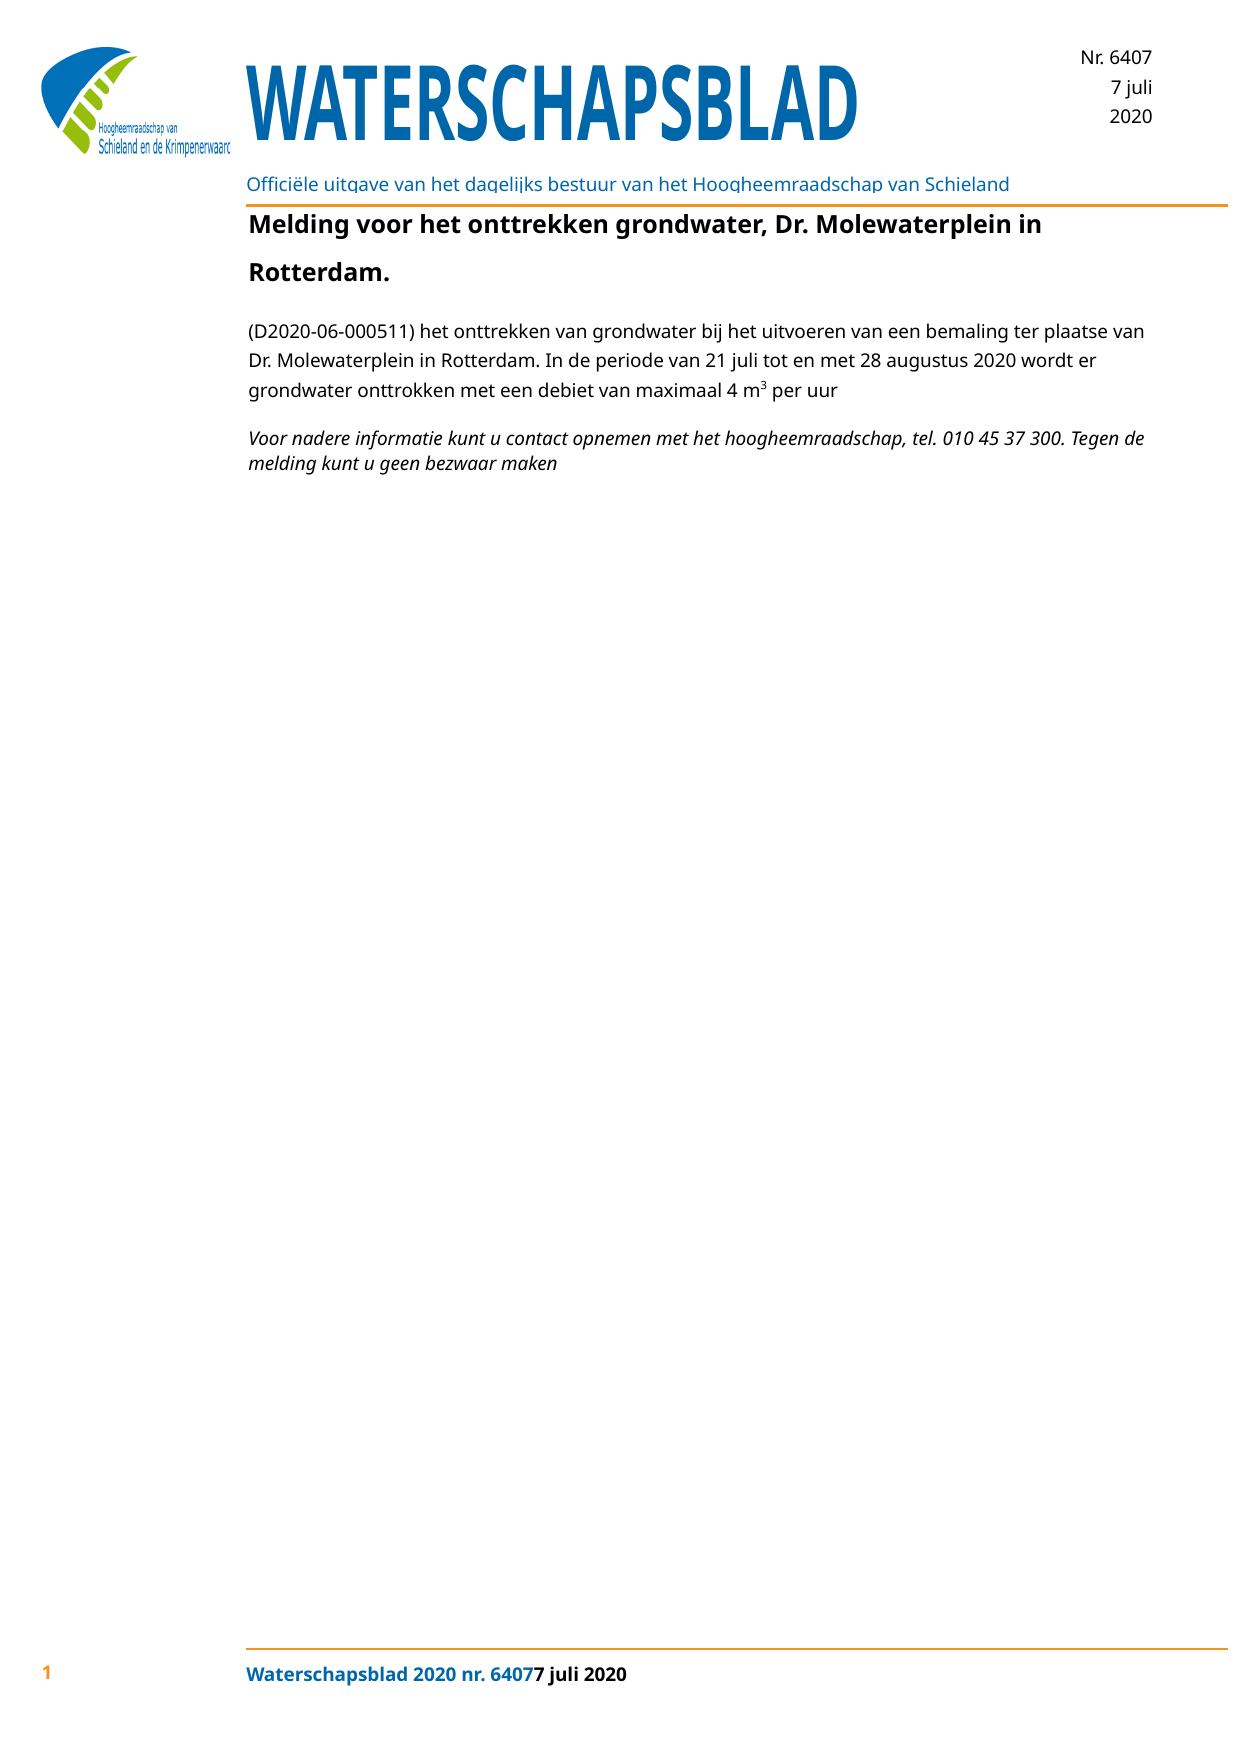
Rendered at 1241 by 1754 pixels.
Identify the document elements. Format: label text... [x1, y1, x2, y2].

text Melding voor het onttrekken grondwater, Dr. Molewaterplein in Rotterdam. [248, 207, 1152, 288]
text (D2020-06-000511) het onttrekken van grondwater bij het uitvoeren van een bemaling ter plaatse van Dr. Molewaterplein in Rotterdam. In de periode van 21 juli tot en met 28 augustus 2020 wordt er grondwater onttrokken met een debiet van maximaal 4 m3 per uur [248, 318, 1152, 403]
text Voor nadere informatie kunt u contact opnemen met het hoogheemraadschap, tel. 010 45 37 300. Tegen de melding kunt u geen bezwaar maken [248, 425, 1152, 476]
picture [41, 47, 231, 172]
